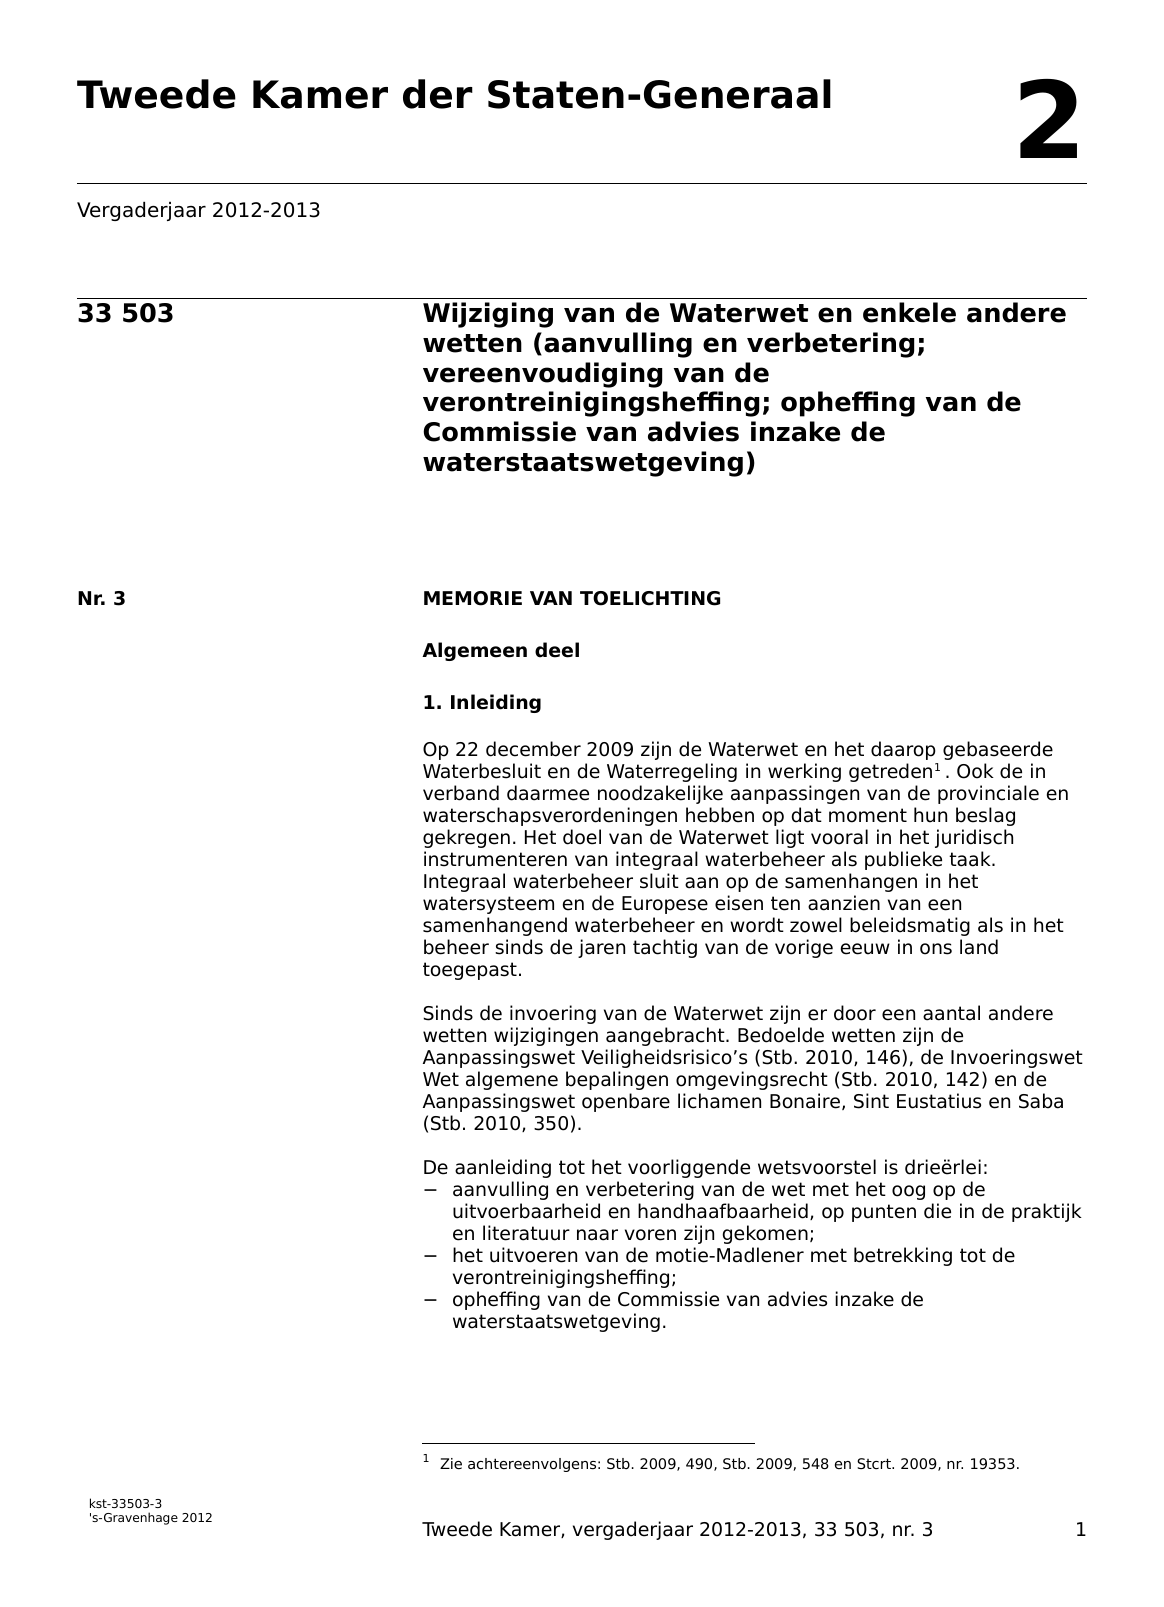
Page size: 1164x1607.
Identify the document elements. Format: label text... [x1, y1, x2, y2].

text Zie achtereenvolgens: Stb. 2009, 490, Stb. 2009, 548 en Stcrt. 2009, nr. 19353. [422, 1452, 1087, 1474]
text − het uitvoeren van de motie-Madlener met betrekking tot de verontreinigingsheffing; [422, 1245, 1087, 1289]
subtitle 1. Inleiding [422, 692, 1087, 714]
table_header 2 [886, 59, 1087, 183]
text 's-Gravenhage 2012 [88, 1511, 323, 1525]
text De aanleiding tot het voorliggende wetsvoorstel is drieërlei: [422, 1157, 1087, 1179]
subtitle Algemeen deel [422, 640, 1087, 662]
text Sinds de invoering van de Waterwet zijn er door een aantal andere wetten wijzigingen aangebracht. Bedoelde wetten zijn de Aanpassingswet Veiligheidsrisico’s (Stb. 2010, 146), de Invoeringswet Wet algemene bepalingen omgevingsrecht (Stb. 2010, 142) en de Aanpassingswet openbare lichamen Bonaire, Sint Eustatius en Saba (Stb. 2010, 350). [422, 1003, 1087, 1135]
text − opheffing van de Commissie van advies inzake de waterstaatswetgeving. [422, 1289, 1087, 1333]
table_header Tweede Kamer der Staten-Generaal [77, 59, 886, 183]
text − aanvulling en verbetering van de wet met het oog op de uitvoerbaarheid en handhaafbaarheid, op punten die in de praktijk en literatuur naar voren zijn gekomen; [422, 1179, 1087, 1245]
table_cell Vergaderjaar 2012-2013 [77, 184, 1087, 298]
text Op 22 december 2009 zijn de Waterwet en het daarop gebaseerde Waterbesluit en de Waterregeling in werking getreden. Ook de in verband daarmee noodzakelijke aanpassingen van de provinciale en waterschapsverordeningen hebben op dat moment hun beslag gekregen. Het doel van de Waterwet ligt vooral in het juridisch instrumenteren van integraal waterbeheer als publieke taak. Integraal waterbeheer sluit aan op de samenhangen in het watersysteem en de Europese eisen ten aanzien van een samenhangend waterbeheer en wordt zowel beleidsmatig als in het beheer sinds de jaren tachtig van de vorige eeuw in ons land toegepast. [422, 739, 1087, 981]
text kst-33503-3 [88, 1497, 323, 1511]
subtitle 33 503 Wijziging van de Waterwet en enkele andere wetten (aanvulling en verbetering; vereenvoudiging van de verontreinigingsheffing; opheffing van de Commissie van advies inzake de waterstaatswetgeving) [77, 299, 1087, 477]
subtitle Nr. 3 MEMORIE VAN TOELICHTING [77, 588, 1087, 610]
